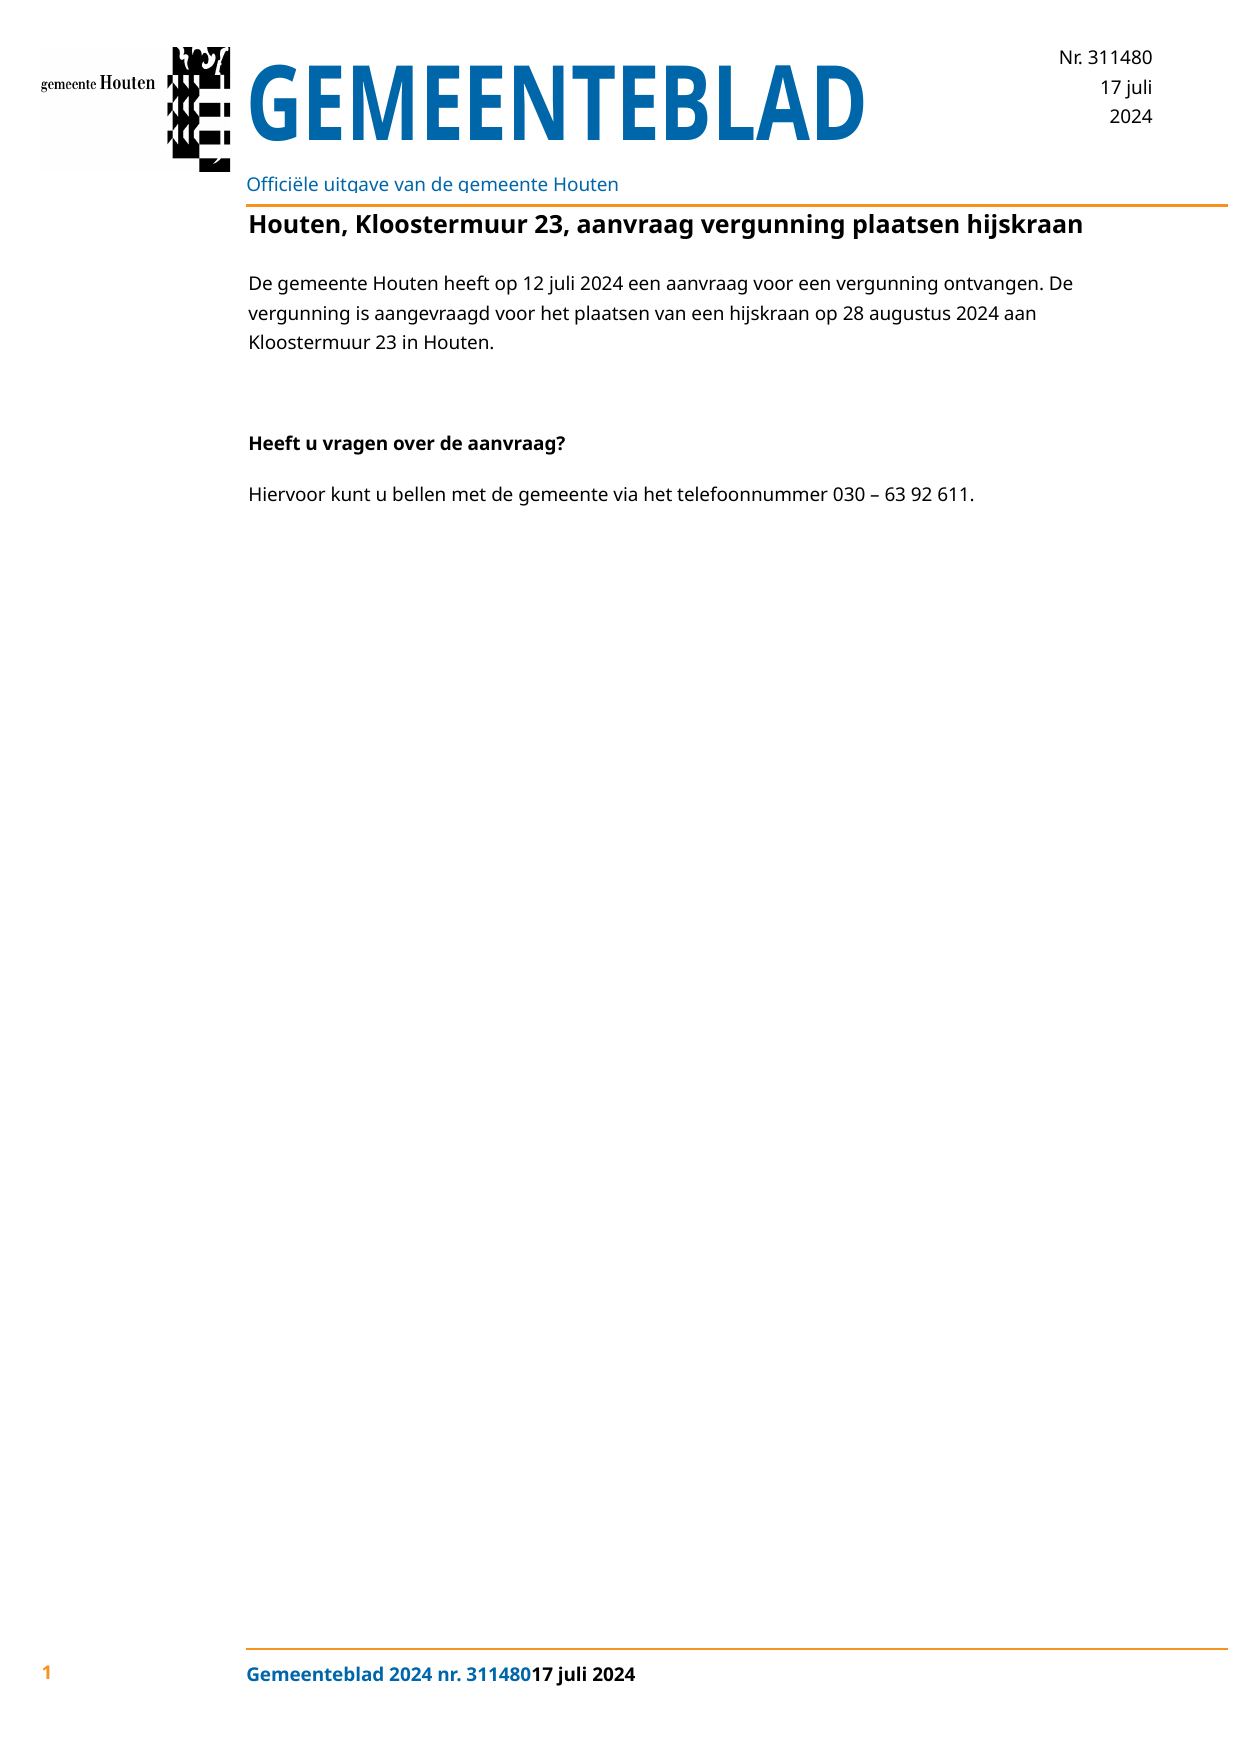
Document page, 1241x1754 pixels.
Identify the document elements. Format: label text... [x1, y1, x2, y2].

text Heeft u vragen over de aanvraag? [248, 430, 1152, 456]
text Hiervoor kunt u bellen met de gemeente via het telefoonnummer 030 – 63 92 611. [248, 481, 1152, 506]
picture [41, 47, 231, 172]
text Houten, Kloostermuur 23, aanvraag vergunning plaatsen hijskraan [248, 207, 1152, 241]
text De gemeente Houten heeft op 12 juli 2024 een aanvraag voor een vergunning ontvangen. De vergunning is aangevraagd voor het plaatsen van een hijskraan op 28 augustus 2024 aan Kloostermuur 23 in Houten. [248, 270, 1152, 355]
